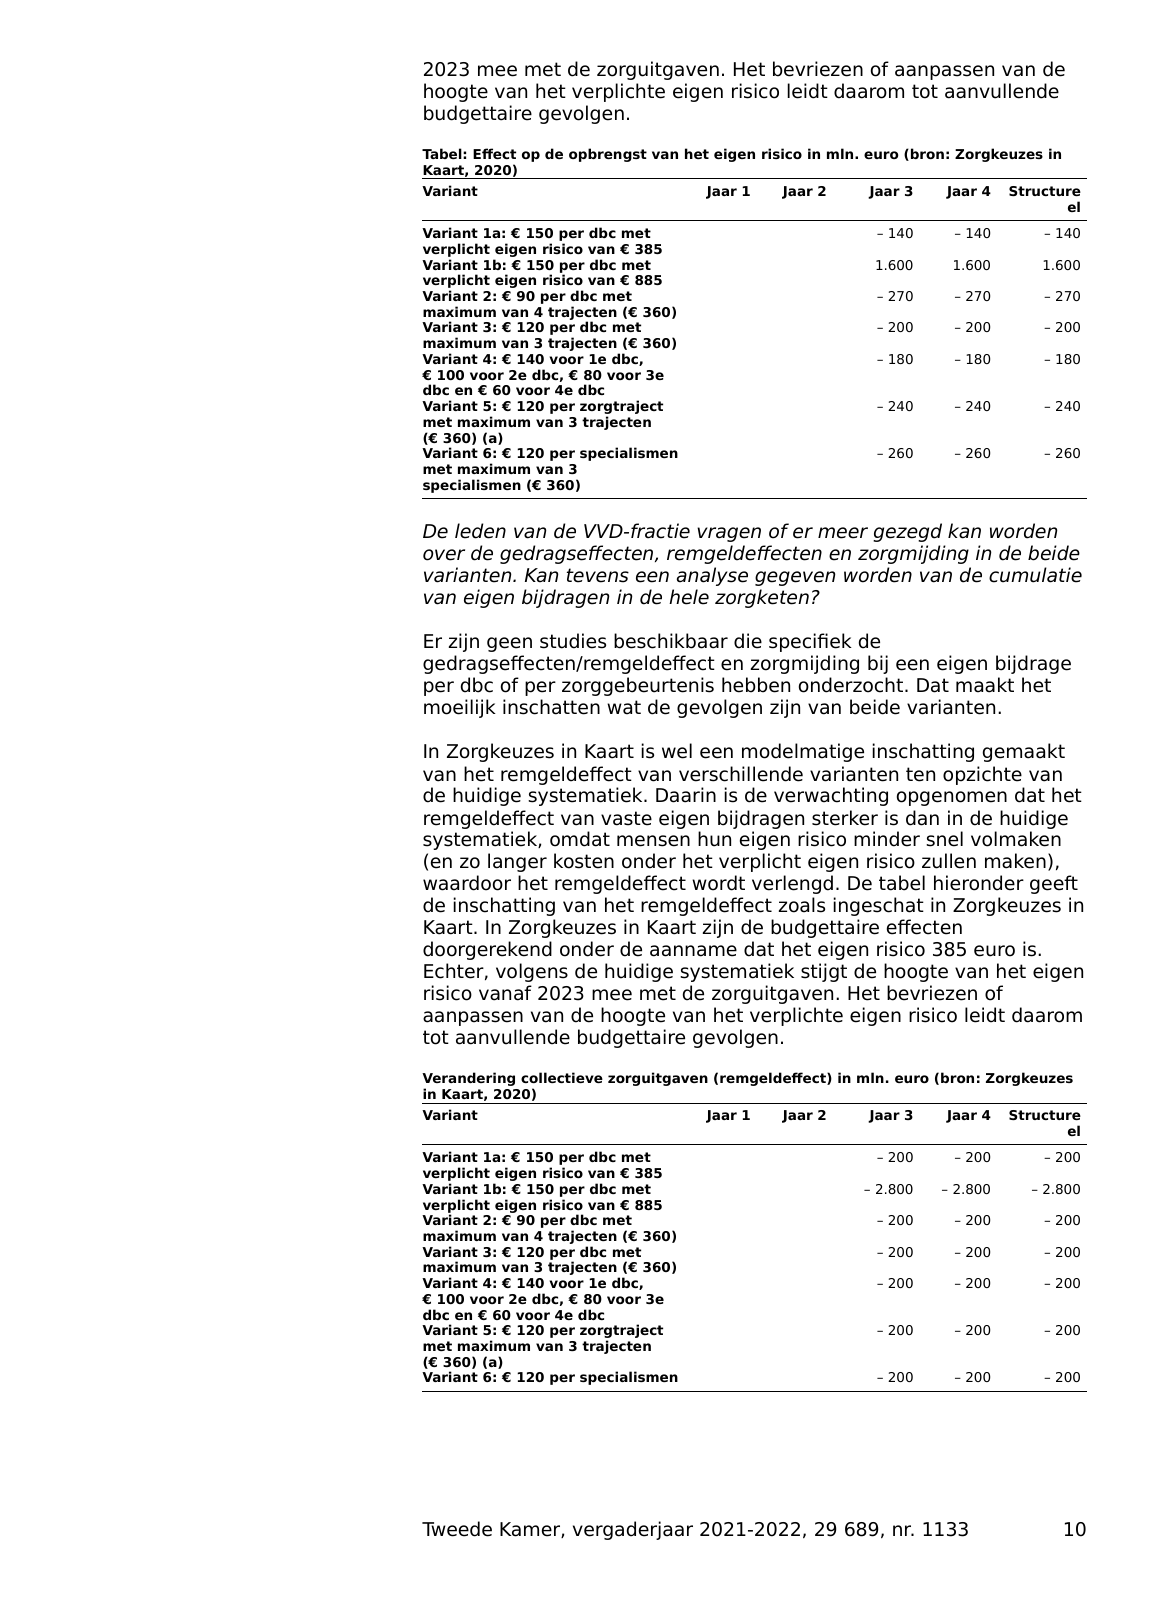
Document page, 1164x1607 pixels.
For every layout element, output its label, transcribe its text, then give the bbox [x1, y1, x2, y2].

text Er zijn geen studies beschikbaar die specifiek de gedragseffecten/remgeldeffect en zorgmijding bij een eigen bijdrage per dbc of per zorggebeurtenis hebben onderzocht. Dat maakt het moeilijk inschatten wat de gevolgen zijn van beide varianten. [422, 631, 1087, 719]
table_cell – 200 [833, 1213, 919, 1244]
table_cell – 200 [833, 1245, 919, 1276]
table_header Tabel: Effect op de opbrengst van het eigen risico in mln. euro (bron: Zorgkeuzes in Kaart, 2020) [422, 147, 1087, 178]
table_cell – 200 [919, 1276, 997, 1323]
text 2023 mee met de zorguitgaven. Het bevriezen of aanpassen van de hoogte van het verplichte eigen risico leidt daarom tot aanvullende budgettaire gevolgen. [422, 59, 1087, 125]
table_cell – 140 [919, 221, 997, 257]
table_cell [681, 1323, 757, 1370]
table_cell [757, 1182, 833, 1213]
table_cell – 200 [919, 1245, 997, 1276]
table_cell – 140 [997, 221, 1087, 257]
table_cell [757, 221, 833, 257]
table_cell – 200 [833, 320, 919, 352]
table_cell – 2.800 [919, 1182, 997, 1213]
table_cell Structureel [997, 179, 1087, 220]
table_cell [757, 1370, 833, 1391]
table_cell [681, 221, 757, 257]
table_cell – 270 [833, 289, 919, 320]
table_cell 1.600 [919, 258, 997, 289]
table_cell [681, 1213, 757, 1244]
table_cell 1.600 [997, 258, 1087, 289]
table_cell – 200 [919, 1370, 997, 1391]
table_cell Variant 4: € 140 voor 1e dbc, € 100 voor 2e dbc, € 80 voor 3e dbc en € 60 voor 4e dbc [422, 1276, 681, 1323]
table_cell [681, 320, 757, 352]
table_cell [681, 399, 757, 446]
table_cell – 200 [997, 1145, 1087, 1182]
table_cell Variant 5: € 120 per zorgtraject met maximum van 3 trajecten (€ 360) (a) [422, 399, 681, 446]
table_cell – 270 [919, 289, 997, 320]
table_cell Variant 3: € 120 per dbc met maximum van 3 trajecten (€ 360) [422, 1245, 681, 1276]
table_cell [757, 1276, 833, 1323]
table_cell – 240 [997, 399, 1087, 446]
table_cell – 200 [997, 1370, 1087, 1391]
text De leden van de VVD-fractie vragen of er meer gezegd kan worden over de gedragseffecten, remgeldeffecten en zorgmijding in de beide varianten. Kan tevens een analyse gegeven worden van de cumulatie van eigen bijdragen in de hele zorgketen? [422, 521, 1087, 609]
table_cell – 180 [997, 352, 1087, 399]
table_cell Jaar 1 [681, 179, 757, 220]
table_cell [681, 1245, 757, 1276]
table_cell – 240 [919, 399, 997, 446]
table_cell – 2.800 [997, 1182, 1087, 1213]
table_cell [681, 352, 757, 399]
table_cell – 200 [833, 1276, 919, 1323]
table_cell Variant 6: € 120 per specialismen met maximum van 3 specialismen (€ 360) [422, 446, 681, 498]
table_cell [681, 289, 757, 320]
table_cell – 2.800 [833, 1182, 919, 1213]
table_cell [757, 1145, 833, 1182]
table_cell [757, 399, 833, 446]
table_cell Jaar 3 [833, 1104, 919, 1144]
table_cell Jaar 2 [757, 179, 833, 220]
table_cell – 260 [997, 446, 1087, 498]
table_cell [681, 446, 757, 498]
table_cell – 200 [833, 1370, 919, 1391]
table_cell [681, 1182, 757, 1213]
table_cell Variant 5: € 120 per zorgtraject met maximum van 3 trajecten (€ 360) (a) [422, 1323, 681, 1370]
table_cell Variant 6: € 120 per specialismen [422, 1370, 681, 1391]
table_cell – 200 [997, 1245, 1087, 1276]
table_cell [757, 446, 833, 498]
table_cell – 200 [919, 320, 997, 352]
table_cell Jaar 3 [833, 179, 919, 220]
table_cell Variant [422, 1104, 681, 1144]
table_cell – 200 [833, 1145, 919, 1182]
table_cell Variant 1a: € 150 per dbc met verplicht eigen risico van € 385 [422, 1145, 681, 1182]
table_cell – 200 [997, 320, 1087, 352]
table_cell Jaar 4 [919, 179, 997, 220]
table_cell [681, 258, 757, 289]
table_cell – 180 [919, 352, 997, 399]
table_cell [681, 1276, 757, 1323]
table_cell 1.600 [833, 258, 919, 289]
table_cell Variant 1b: € 150 per dbc met verplicht eigen risico van € 885 [422, 258, 681, 289]
table_cell [757, 320, 833, 352]
table_cell – 180 [833, 352, 919, 399]
table_cell – 200 [919, 1323, 997, 1370]
table_cell – 200 [919, 1213, 997, 1244]
table_cell [757, 258, 833, 289]
table_header Verandering collectieve zorguitgaven (remgeldeffect) in mln. euro (bron: Zorgkeuzes in Kaart, 2020) [422, 1071, 1087, 1102]
table_cell Variant 2: € 90 per dbc met maximum van 4 trajecten (€ 360) [422, 289, 681, 320]
table_cell – 260 [919, 446, 997, 498]
table_cell Structureel [997, 1104, 1087, 1144]
table_cell Variant [422, 179, 681, 220]
table_cell [757, 289, 833, 320]
table_cell – 200 [997, 1213, 1087, 1244]
table_cell – 240 [833, 399, 919, 446]
table_cell Jaar 4 [919, 1104, 997, 1144]
table_cell – 270 [997, 289, 1087, 320]
table_cell [681, 1145, 757, 1182]
table_cell Variant 2: € 90 per dbc met maximum van 4 trajecten (€ 360) [422, 1213, 681, 1244]
table_cell Variant 4: € 140 voor 1e dbc, € 100 voor 2e dbc, € 80 voor 3e dbc en € 60 voor 4e dbc [422, 352, 681, 399]
table_cell [757, 352, 833, 399]
text In Zorgkeuzes in Kaart is wel een modelmatige inschatting gemaakt van het remgeldeffect van verschillende varianten ten opzichte van de huidige systematiek. Daarin is de verwachting opgenomen dat het remgeldeffect van vaste eigen bijdragen sterker is dan in de huidige systematiek, omdat mensen hun eigen risico minder snel volmaken (en zo langer kosten onder het verplicht eigen risico zullen maken), waardoor het remgeldeffect wordt verlengd. De tabel hieronder geeft de inschatting van het remgeldeffect zoals ingeschat in Zorgkeuzes in Kaart. In Zorgkeuzes in Kaart zijn de budgettaire effecten doorgerekend onder de aanname dat het eigen risico 385 euro is. Echter, volgens de huidige systematiek stijgt de hoogte van het eigen risico vanaf 2023 mee met de zorguitgaven. Het bevriezen of aanpassen van de hoogte van het verplichte eigen risico leidt daarom tot aanvullende budgettaire gevolgen. [422, 741, 1087, 1049]
table_cell – 200 [919, 1145, 997, 1182]
table_cell – 140 [833, 221, 919, 257]
table_cell Variant 1b: € 150 per dbc met verplicht eigen risico van € 885 [422, 1182, 681, 1213]
table_cell – 200 [997, 1276, 1087, 1323]
table_cell – 200 [997, 1323, 1087, 1370]
table_cell Variant 1a: € 150 per dbc met verplicht eigen risico van € 385 [422, 221, 681, 257]
table_cell – 200 [833, 1323, 919, 1370]
table_cell Variant 3: € 120 per dbc met maximum van 3 trajecten (€ 360) [422, 320, 681, 352]
table_cell [757, 1213, 833, 1244]
table_cell [681, 1370, 757, 1391]
table_cell – 260 [833, 446, 919, 498]
table_cell Jaar 1 [681, 1104, 757, 1144]
table_cell [757, 1323, 833, 1370]
table_cell Jaar 2 [757, 1104, 833, 1144]
table_cell [757, 1245, 833, 1276]
